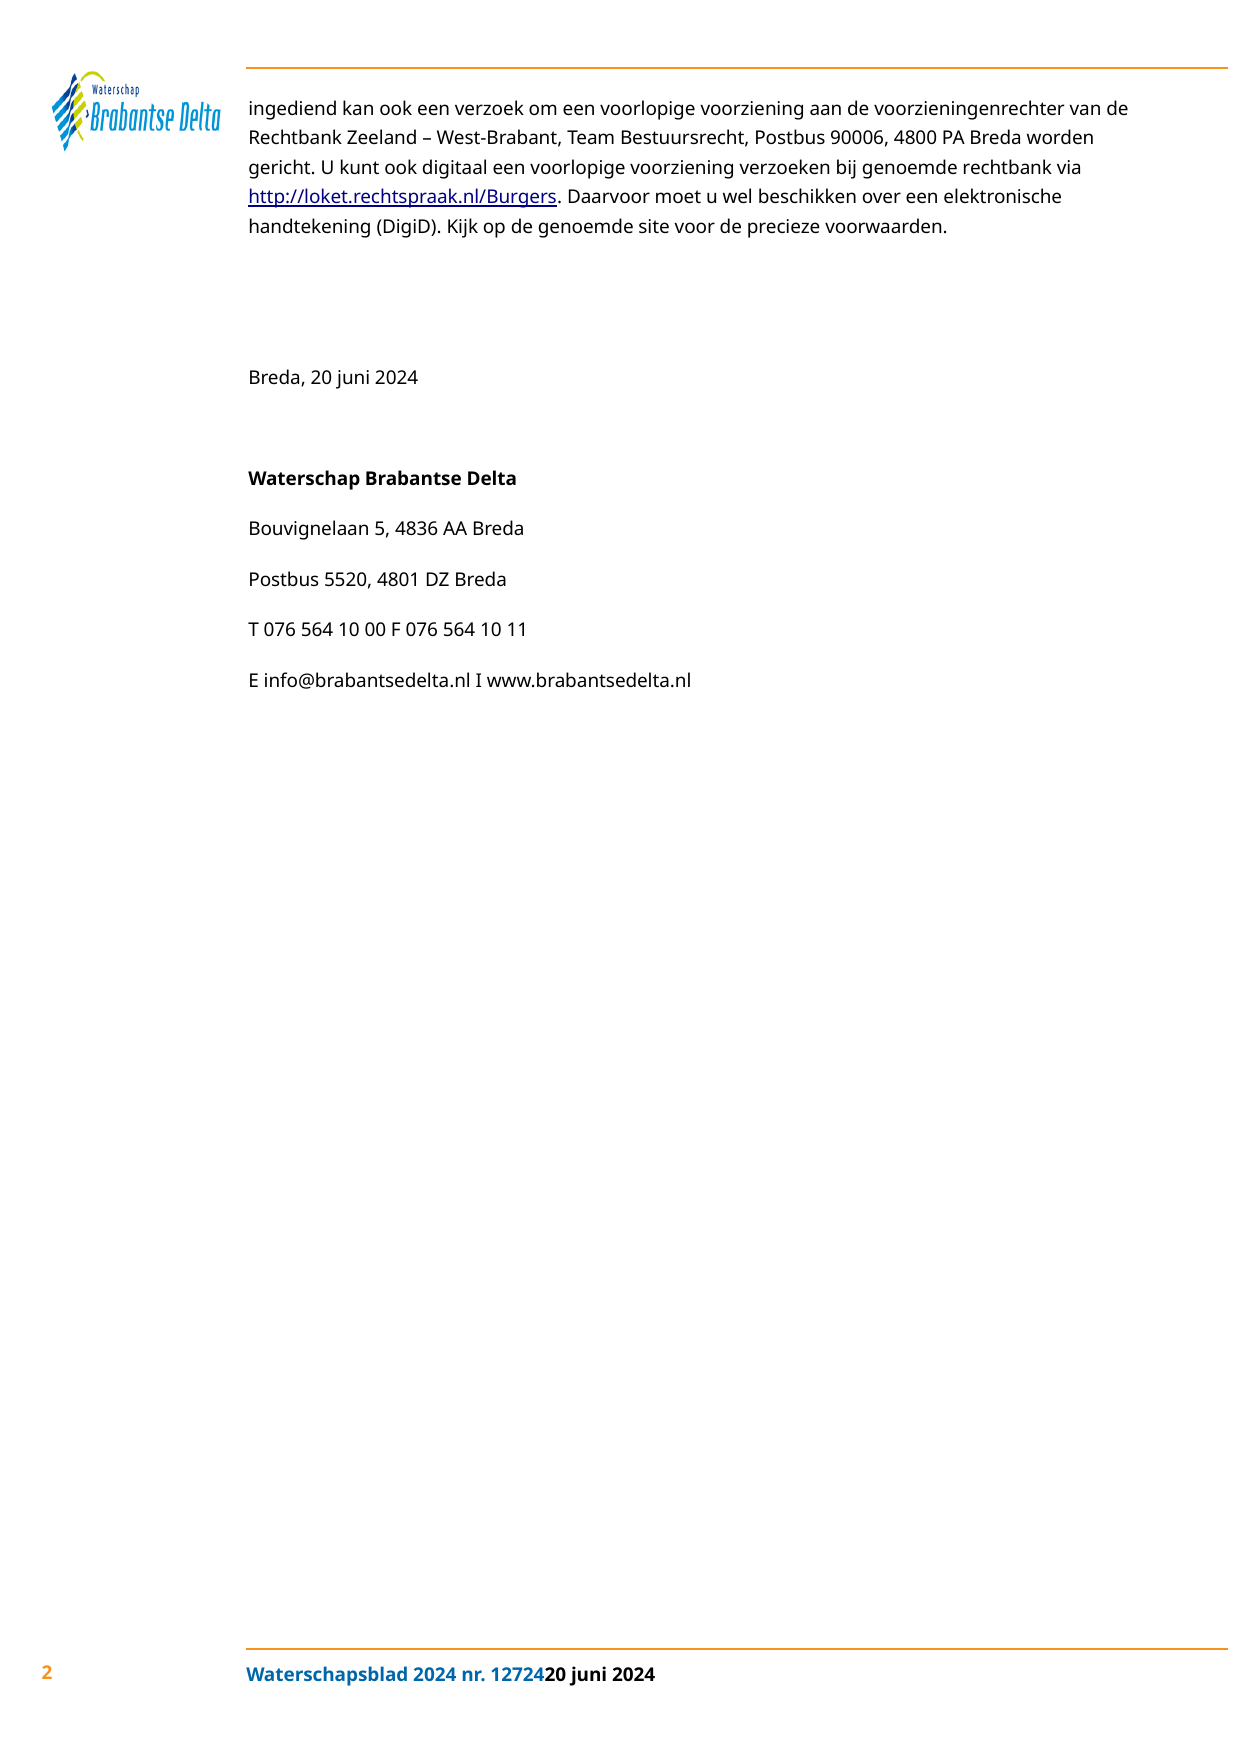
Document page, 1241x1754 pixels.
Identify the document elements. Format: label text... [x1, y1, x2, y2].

text ingediend kan ook een verzoek om een voorlopige voorziening aan de voorzieningenrechter van de Rechtbank Zeeland – West-Brabant, Team Bestuursrecht, Postbus 90006, 4800 PA Breda worden gericht. U kunt ook digitaal een voorlopige voorziening verzoeken bij genoemde rechtbank via http://loket.rechtspraak.nl/Burgers. Daarvoor moet u wel beschikken over een elektronische handtekening (DigiD). Kijk op de genoemde site voor de precieze voorwaarden. [248, 95, 1152, 239]
text Breda, 20 juni 2024 [248, 364, 1152, 390]
text Waterschap Brabantse Delta [248, 465, 1152, 491]
picture [41, 47, 231, 172]
text Postbus 5520, 4801 DZ Breda [248, 566, 1152, 592]
text E info@brabantsedelta.nl I www.brabantsedelta.nl [248, 667, 1152, 693]
text Bouvignelaan 5, 4836 AA Breda [248, 516, 1152, 541]
text T 076 564 10 00 F 076 564 10 11 [248, 616, 1152, 642]
